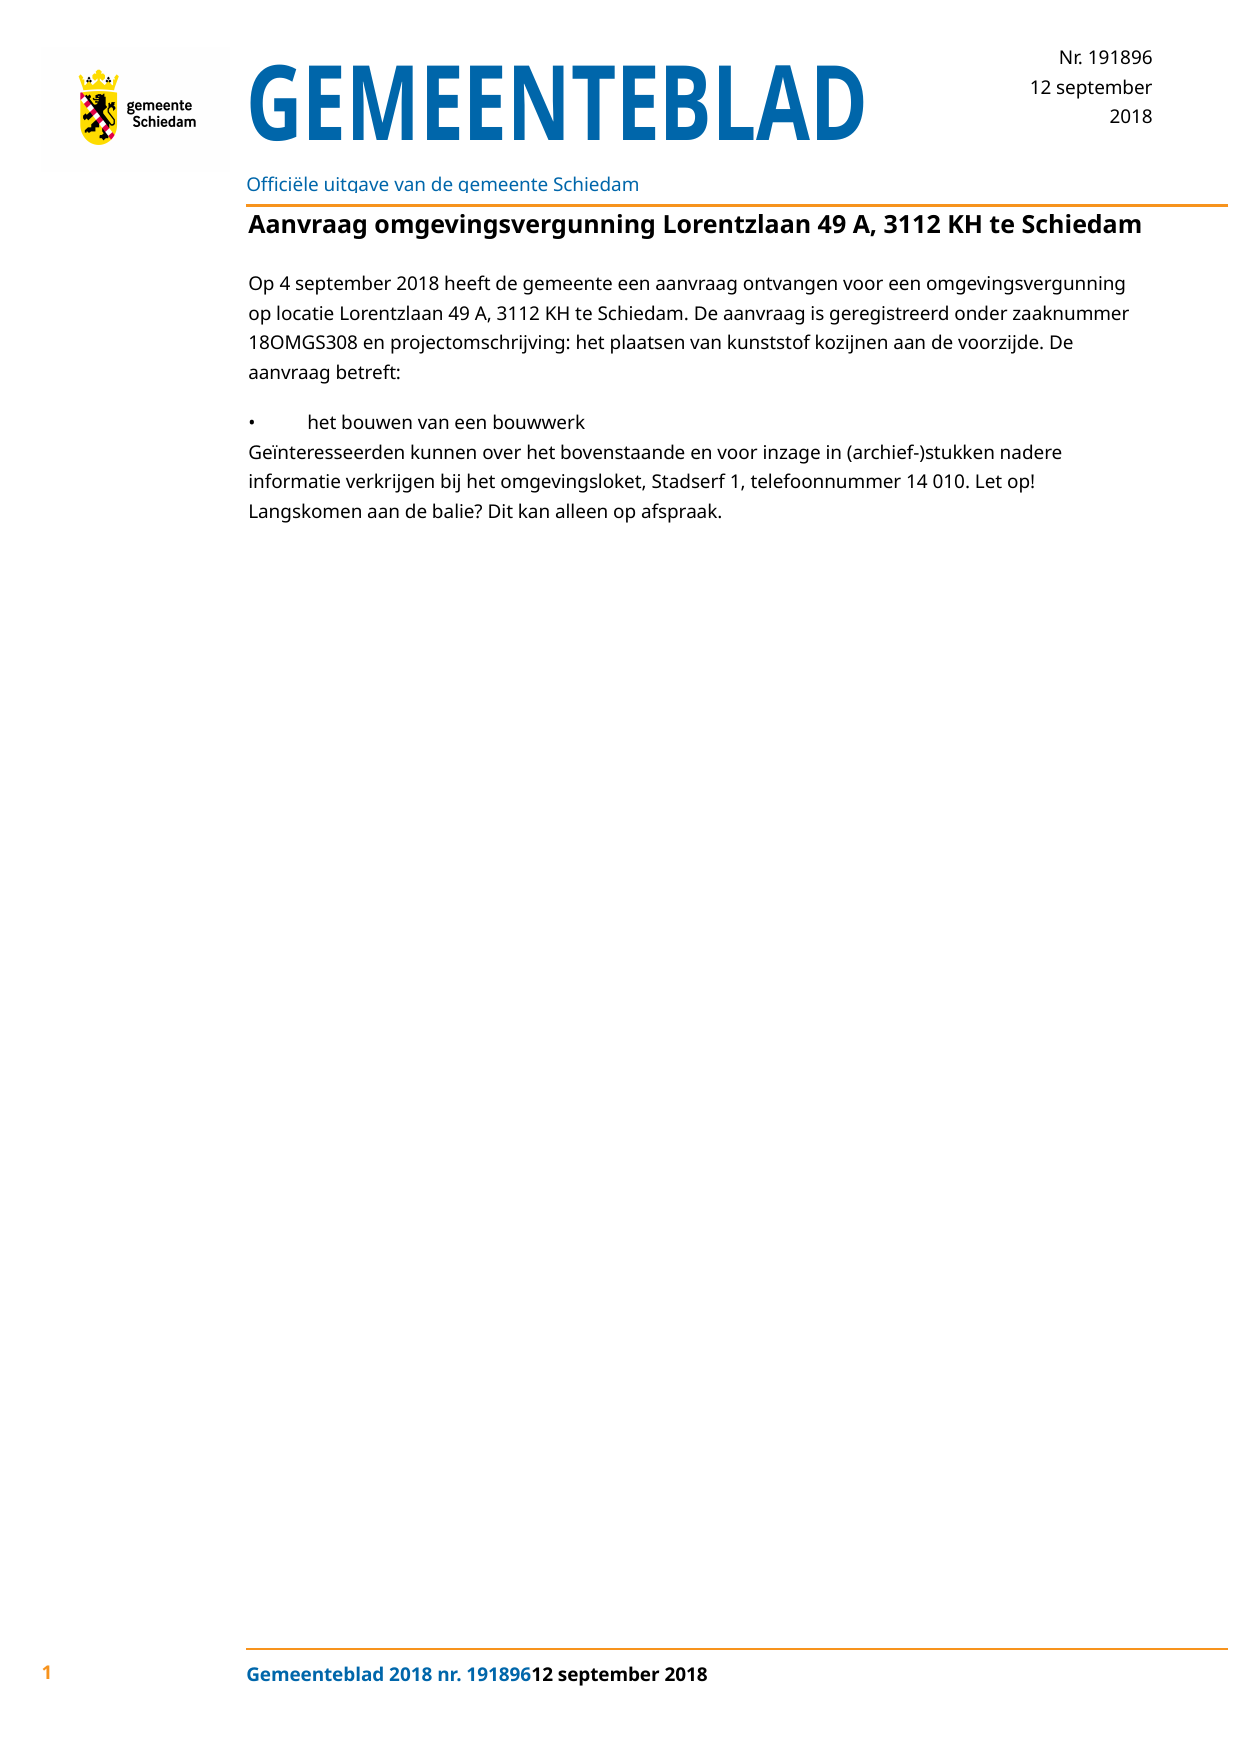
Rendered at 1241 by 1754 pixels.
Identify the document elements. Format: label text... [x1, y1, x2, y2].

text Geïnteresseerden kunnen over het bovenstaande en voor inzage in (archief-)stukken nadere informatie verkrijgen bij het omgevingsloket, Stadserf 1, telefoonnummer 14 010. Let op! Langskomen aan de balie? Dit kan alleen op afspraak. [248, 439, 1152, 524]
text Aanvraag omgevingsvergunning Lorentzlaan 49 A, 3112 KH te Schiedam [248, 207, 1152, 241]
text Op 4 september 2018 heeft de gemeente een aanvraag ontvangen voor een omgevingsvergunning op locatie Lorentzlaan 49 A, 3112 KH te Schiedam. De aanvraag is geregistreerd onder zaaknummer 18OMGS308 en projectomschrijving: het plaatsen van kunststof kozijnen aan de voorzijde. De aanvraag betreft: [248, 270, 1152, 385]
list het bouwen van een bouwwerk [248, 409, 1152, 435]
picture [41, 47, 231, 172]
